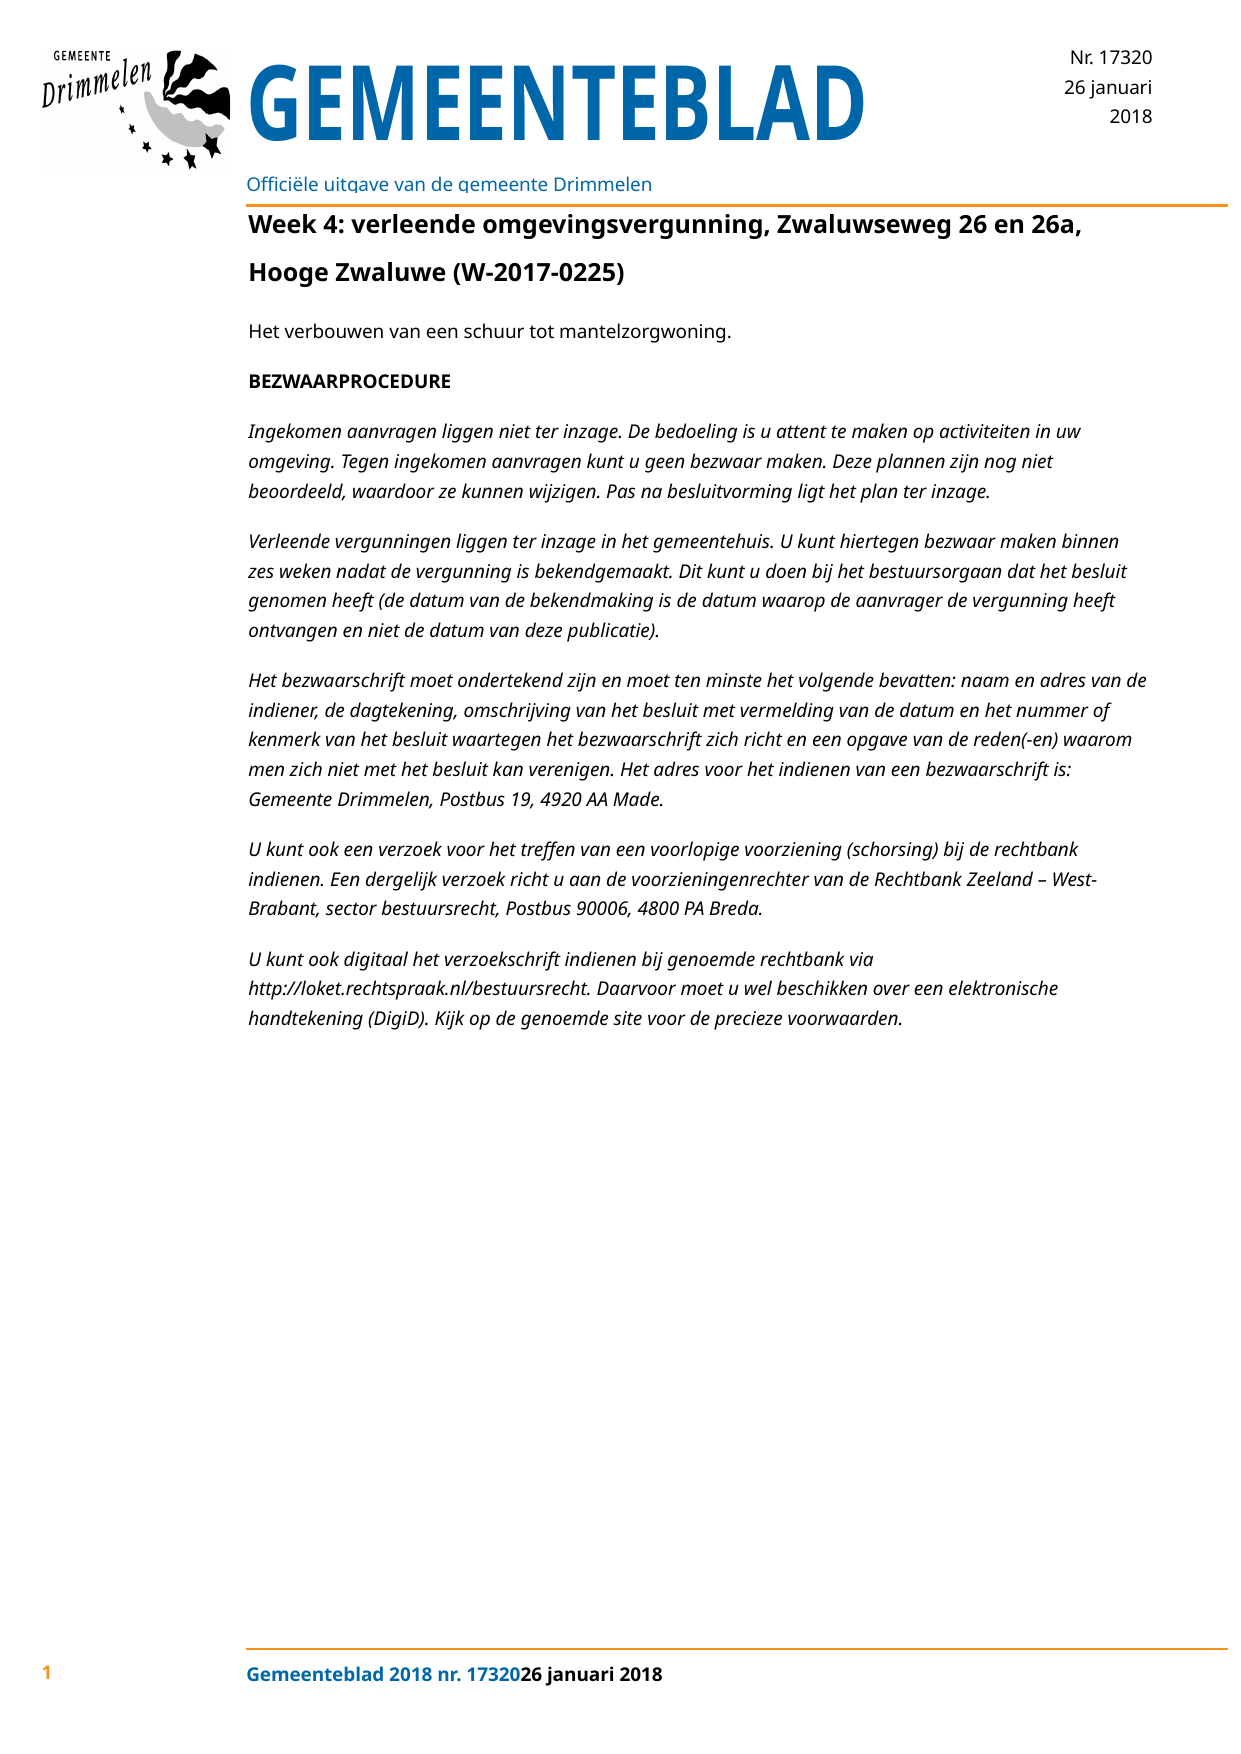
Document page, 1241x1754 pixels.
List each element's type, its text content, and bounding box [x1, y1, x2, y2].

text U kunt ook een verzoek voor het treffen van een voorlopige voorziening (schorsing) bij de rechtbank indienen. Een dergelijk verzoek richt u aan de voorzieningenrechter van de Rechtbank Zeeland – West-Brabant, sector bestuursrecht, Postbus 90006, 4800 PA Breda. [248, 836, 1152, 921]
text Ingekomen aanvragen liggen niet ter inzage. De bedoeling is u attent te maken op activiteiten in uw omgeving. Tegen ingekomen aanvragen kunt u geen bezwaar maken. Deze plannen zijn nog niet beoordeeld, waardoor ze kunnen wijzigen. Pas na besluitvorming ligt het plan ter inzage. [248, 419, 1152, 504]
text BEZWAARPROCEDURE [248, 368, 1152, 394]
text Verleende vergunningen liggen ter inzage in het gemeentehuis. U kunt hiertegen bezwaar maken binnen zes weken nadat de vergunning is bekendgemaakt. Dit kunt u doen bij het bestuursorgaan dat het besluit genomen heeft (de datum van de bekendmaking is de datum waarop de aanvrager de vergunning heeft ontvangen en niet de datum van deze publicatie). [248, 528, 1152, 643]
text Week 4: verleende omgevingsvergunning, Zwaluwseweg 26 en 26a, Hooge Zwaluwe (W-2017-0225) [248, 207, 1152, 288]
text U kunt ook digitaal het verzoekschrift indienen bij genoemde rechtbank via http://loket.rechtspraak.nl/bestuursrecht. Daarvoor moet u wel beschikken over een elektronische handtekening (DigiD). Kijk op de genoemde site voor de precieze voorwaarden. [248, 946, 1152, 1031]
text Het bezwaarschrift moet ondertekend zijn en moet ten minste het volgende bevatten: naam en adres van de indiener, de dagtekening, omschrijving van het besluit met vermelding van de datum en het nummer of kenmerk van het besluit waartegen het bezwaarschrift zich richt en een opgave van de reden(-en) waarom men zich niet met het besluit kan verenigen. Het adres voor het indienen van een bezwaarschrift is: Gemeente Drimmelen, Postbus 19, 4920 AA Made. [248, 667, 1152, 812]
text Het verbouwen van een schuur tot mantelzorgwoning. [248, 318, 1152, 344]
picture [41, 47, 231, 172]
